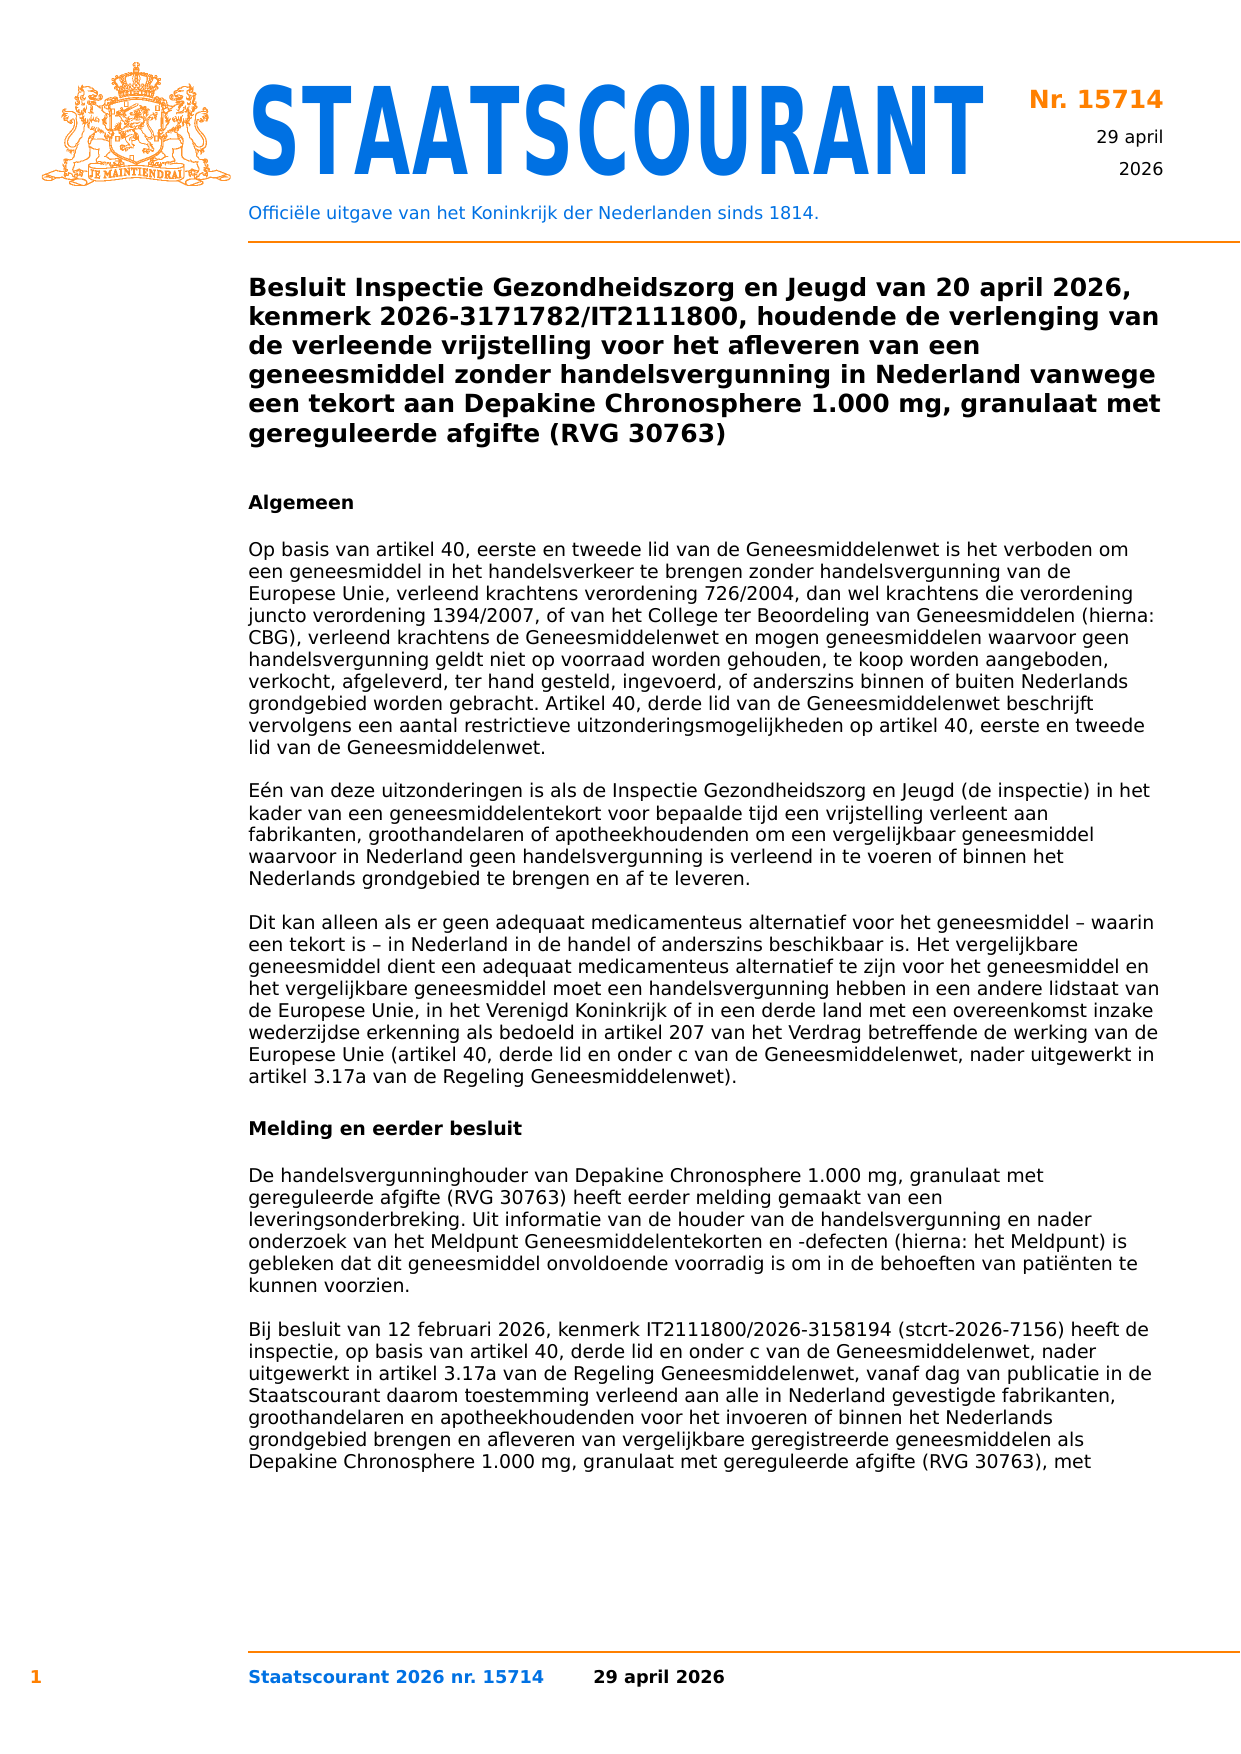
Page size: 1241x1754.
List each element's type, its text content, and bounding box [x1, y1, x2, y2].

text Dit kan alleen als er geen adequaat medicamenteus alternatief voor het geneesmiddel – waarin een tekort is – in Nederland in de handel of anderszins beschikbaar is. Het vergelijkbare geneesmiddel dient een adequaat medicamenteus alternatief te zijn voor het geneesmiddel en het vergelijkbare geneesmiddel moet een handelsvergunning hebben in een andere lidstaat van de Europese Unie, in het Verenigd Koninkrijk of in een derde land met een overeenkomst inzake wederzijdse erkenning als bedoeld in artikel 207 van het Verdrag betreffende de werking van de Europese Unie (artikel 40, derde lid en onder c van de Geneesmiddelenwet, nader uitgewerkt in artikel 3.17a van de Regeling Geneesmiddelenwet). [248, 912, 1163, 1088]
text Bij besluit van 12 februari 2026, kenmerk IT2111800/2026-3158194 (stcrt-2026-7156) heeft de inspectie, op basis van artikel 40, derde lid en onder c van de Geneesmiddelenwet, nader uitgewerkt in artikel 3.17a van de Regeling Geneesmiddelenwet, vanaf dag van publicatie in de Staatscourant daarom toestemming verleend aan alle in Nederland gevestigde fabrikanten, groothandelaren en apotheekhoudenden voor het invoeren of binnen het Nederlands grondgebied brengen en afleveren van vergelijkbare geregistreerde geneesmiddelen als Depakine Chronosphere 1.000 mg, granulaat met gereguleerde afgifte (RVG 30763), met [248, 1319, 1163, 1494]
text Eén van deze uitzonderingen is als de Inspectie Gezondheidszorg en Jeugd (de inspectie) in het kader van een geneesmiddelentekort voor bepaalde tijd een vrijstelling verleent aan fabrikanten, groothandelaren of apotheekhoudenden om een vergelijkbaar geneesmiddel waarvoor in Nederland geen handelsvergunning is verleend in te voeren of binnen het Nederlands grondgebied te brengen en af te leveren. [248, 780, 1163, 890]
table_header Nr. 15714 [998, 62, 1240, 121]
text De handelsvergunninghouder van Depakine Chronosphere 1.000 mg, granulaat met gereguleerde afgifte (RVG 30763) heeft eerder melding gemaakt van een leveringsonderbreking. Uit informatie van de houder van de handelsvergunning en nader onderzoek van het Meldpunt Geneesmiddelentekorten en -defecten (hierna: het Meldpunt) is gebleken dat dit geneesmiddel onvoldoende voorradig is om in de behoeften van patiënten te kunnen voorzien. [248, 1165, 1163, 1297]
picture [41, 62, 231, 186]
table_header STAATSCOURANT [248, 62, 998, 203]
table_cell 2026 [998, 153, 1240, 203]
subtitle Algemeen [248, 492, 1163, 514]
subtitle Melding en eerder besluit [248, 1118, 1163, 1140]
table_header [25, 62, 248, 241]
text Op basis van artikel 40, eerste en tweede lid van de Geneesmiddelenwet is het verboden om een geneesmiddel in het handelsverkeer te brengen zonder handelsvergunning van de Europese Unie, verleend krachtens verordening 726/2004, dan wel krachtens die verordening juncto verordening 1394/2007, of van het College ter Beoordeling van Geneesmiddelen (hierna: CBG), verleend krachtens de Geneesmiddelenwet en mogen geneesmiddelen waarvoor geen handelsvergunning geldt niet op voorraad worden gehouden, te koop worden aangeboden, verkocht, afgeleverd, ter hand gesteld, ingevoerd, of anderszins binnen of buiten Nederlands grondgebied worden gebracht. Artikel 40, derde lid van de Geneesmiddelenwet beschrijft vervolgens een aantal restrictieve uitzonderingsmogelijkheden op artikel 40, eerste en tweede lid van de Geneesmiddelenwet. [248, 539, 1163, 758]
table_cell 29 april [998, 121, 1240, 153]
subtitle Besluit Inspectie Gezondheidszorg en Jeugd van 20 april 2026, kenmerk 2026-3171782/IT2111800, houdende de verlenging van de verleende vrijstelling voor het afleveren van een geneesmiddel zonder handelsvergunning in Nederland vanwege een tekort aan Depakine Chronosphere 1.000 mg, granulaat met gereguleerde afgifte (RVG 30763) [248, 273, 1163, 448]
table_cell Officiële uitgave van het Koninkrijk der Nederlanden sinds 1814. [248, 203, 1240, 241]
